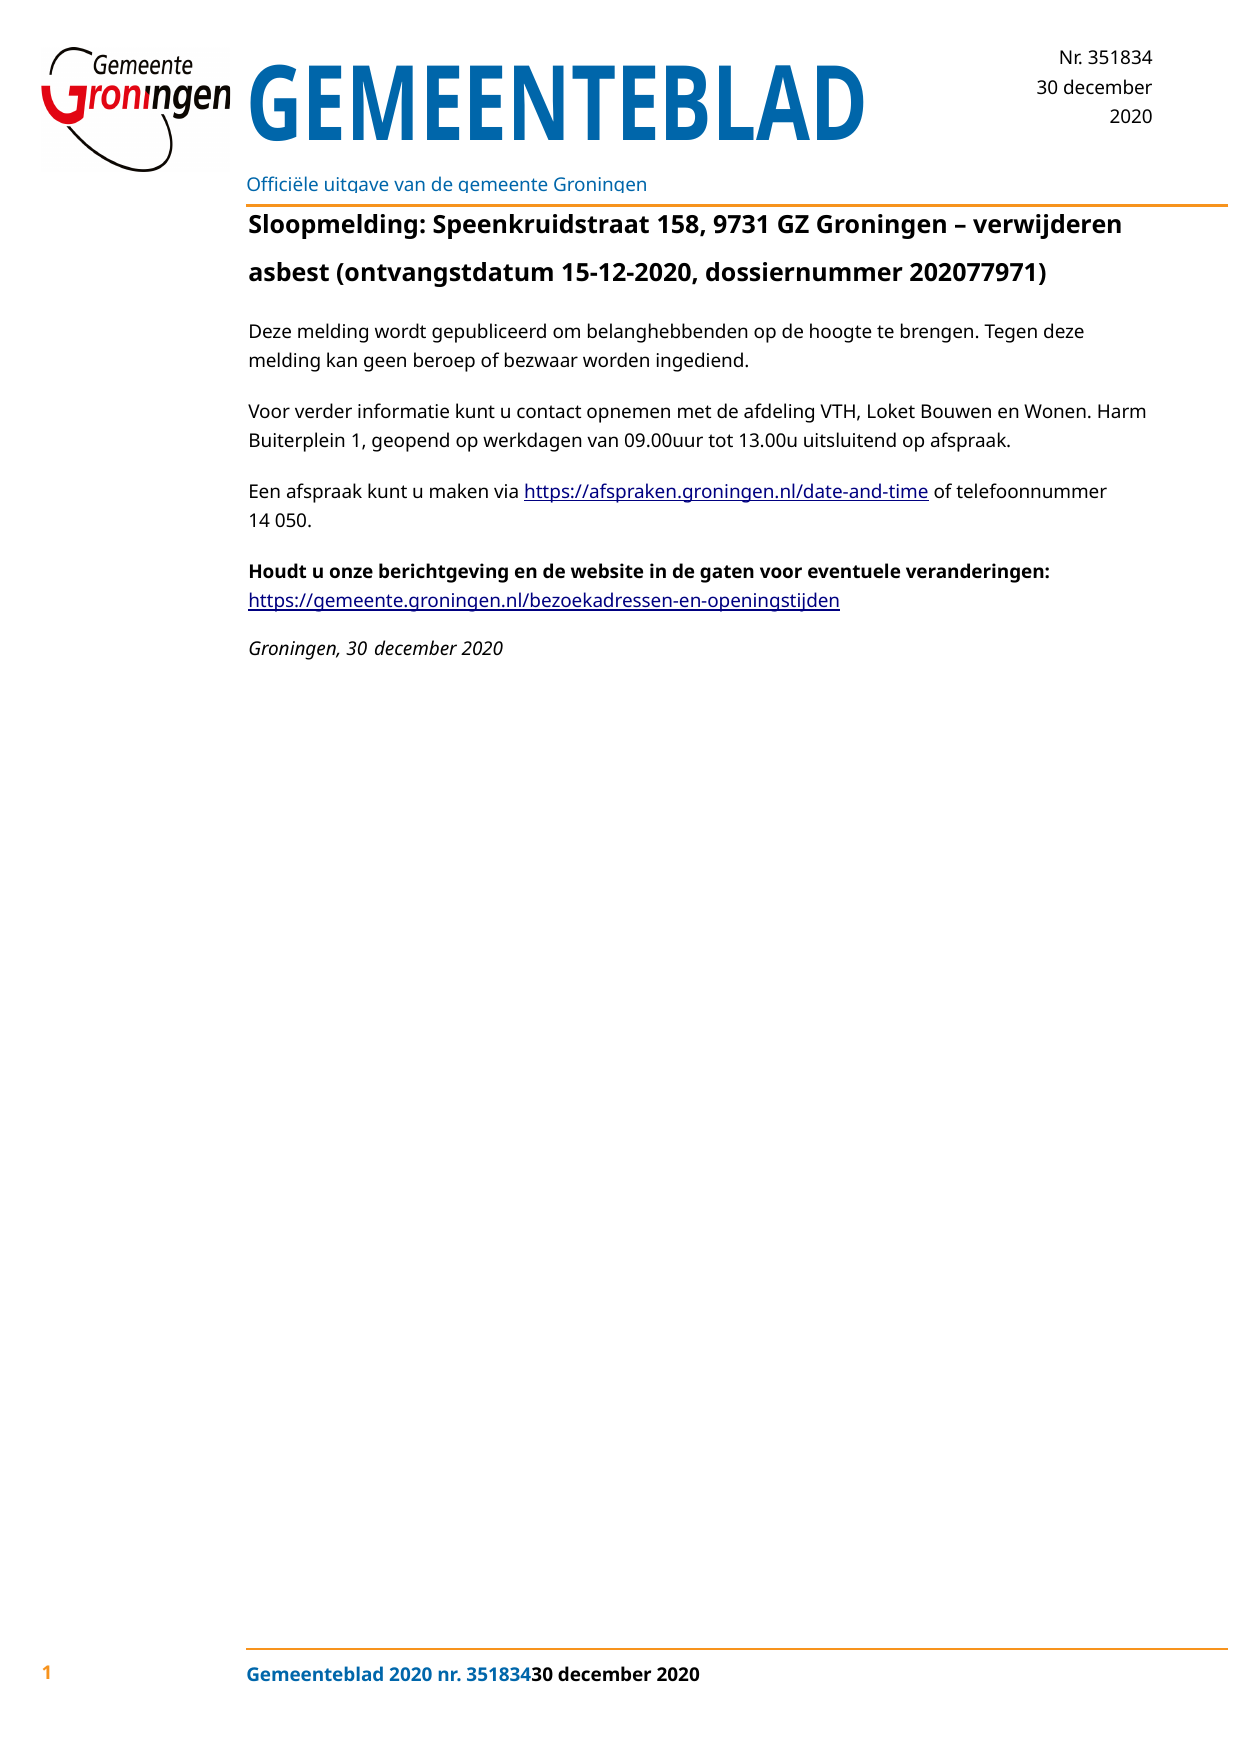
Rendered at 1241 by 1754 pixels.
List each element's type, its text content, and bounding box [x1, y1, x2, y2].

text Houdt u onze berichtgeving en de website in de gaten voor eventuele veranderingen: https://gemeente.groningen.nl/bezoekadressen-en-openingstijden [248, 558, 1152, 613]
text Deze melding wordt gepubliceerd om belanghebbenden op de hoogte te brengen. Tegen deze melding kan geen beroep of bezwaar worden ingediend. [248, 318, 1152, 373]
text Groningen, 30 december 2020 [248, 635, 1152, 661]
text Een afspraak kunt u maken via https://afspraken.groningen.nl/date-and-time of telefoonnummer 14 050. [248, 478, 1152, 533]
text Voor verder informatie kunt u contact opnemen met de afdeling VTH, Loket Bouwen en Wonen. Harm Buiterplein 1, geopend op werkdagen van 09.00uur tot 13.00u uitsluitend op afspraak. [248, 398, 1152, 453]
text Sloopmelding: Speenkruidstraat 158, 9731 GZ Groningen – verwijderen asbest (ontvangstdatum 15-12-2020, dossiernummer 202077971) [248, 207, 1152, 288]
picture [41, 47, 231, 172]
